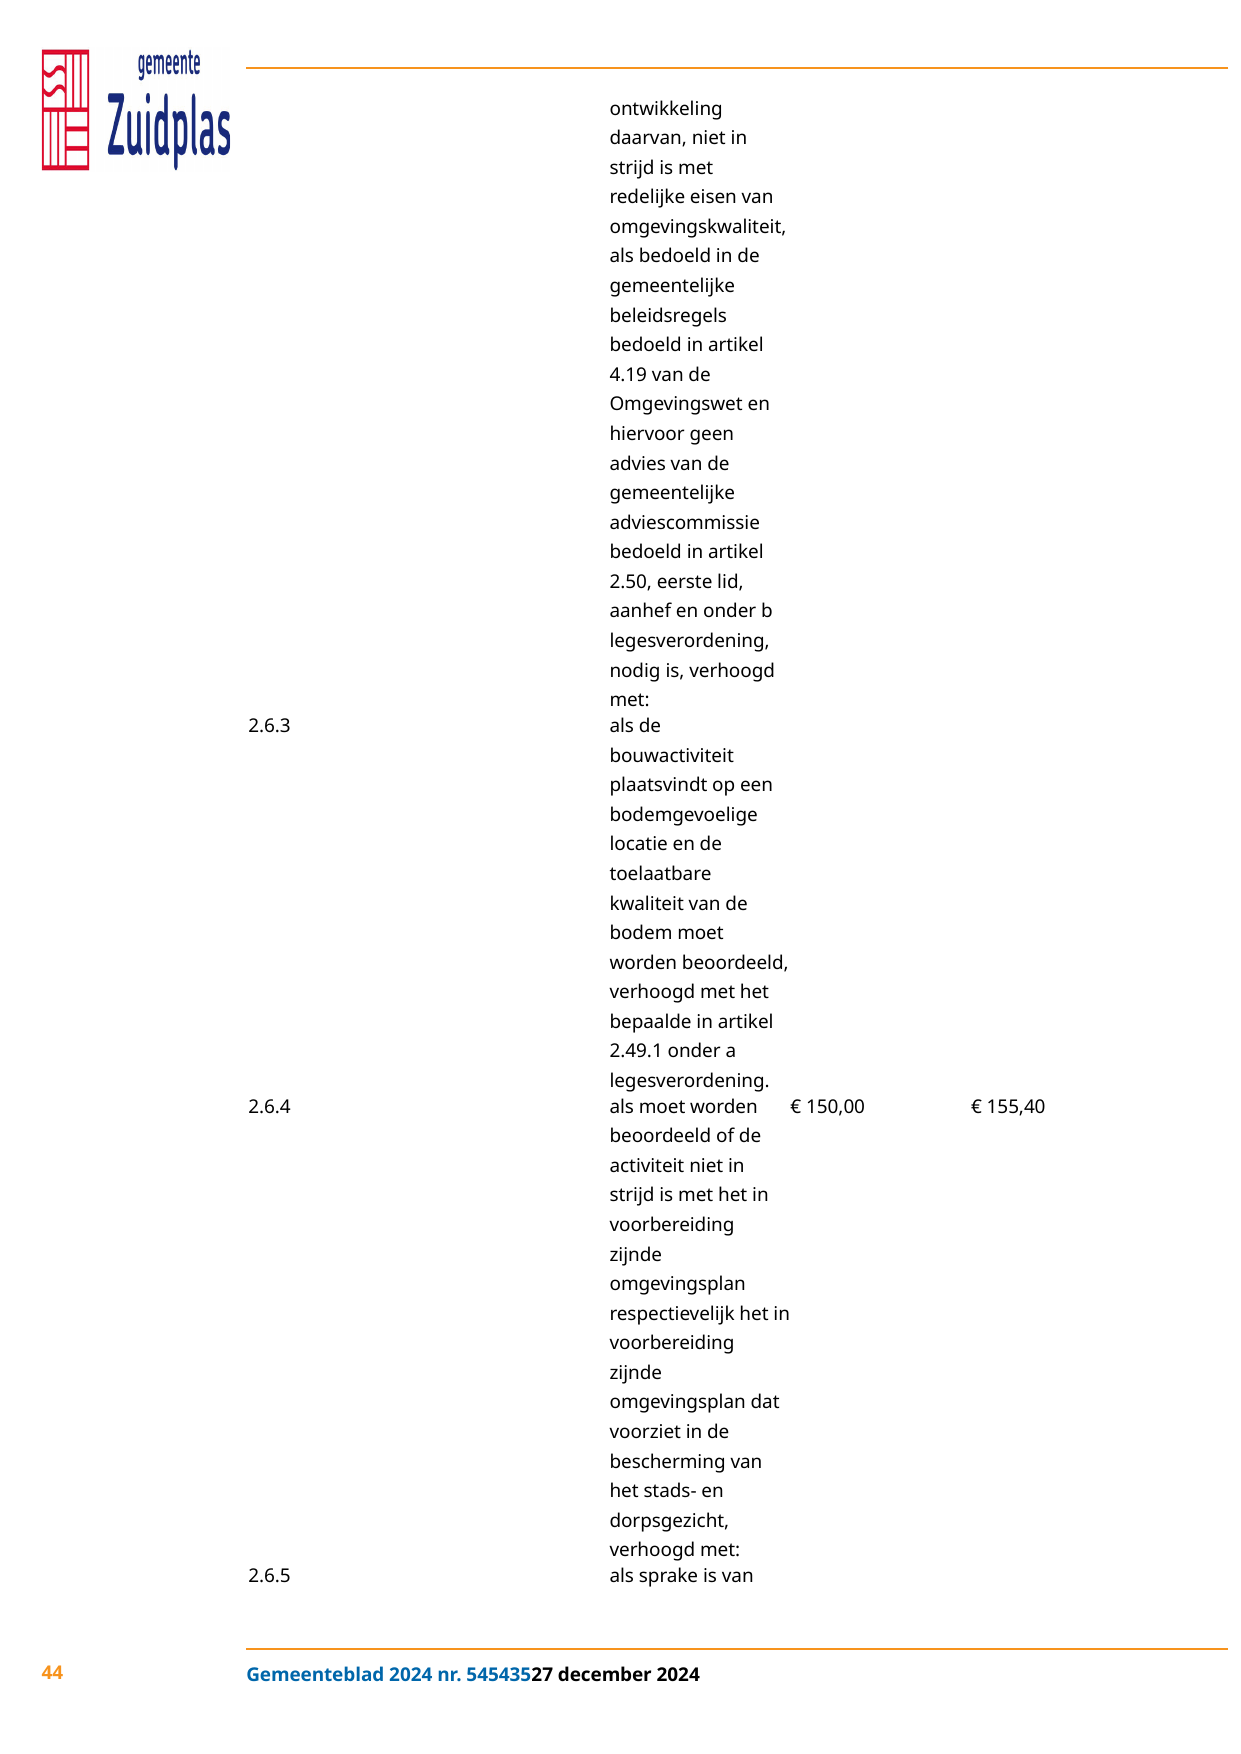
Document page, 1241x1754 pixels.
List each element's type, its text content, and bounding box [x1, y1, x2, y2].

table_cell [429, 1093, 609, 1562]
table_cell ontwikkeling daarvan, niet in strijd is met redelijke eisen van omgevingskwaliteit, als bedoeld in de gemeentelijke beleidsregels bedoeld in artikel 4.19 van de Omgevingswet en hiervoor geen advies van de gemeentelijke adviescommissie bedoeld in artikel 2.50, eerste lid, aanhef en onder b legesverordening, nodig is, verhoogd met: [609, 95, 790, 712]
table_cell € 155,40 [971, 1093, 1152, 1562]
table_cell als moet worden beoordeeld of de activiteit niet in strijd is met het in voorbereiding zijnde omgevingsplan respectievelijk het in voorbereiding zijnde omgevingsplan dat voorziet in de bescherming van het stads- en dorpsgezicht, verhoogd met: [609, 1093, 790, 1562]
table_cell als de bouwactiviteit plaatsvindt op een bodemgevoelige locatie en de toelaatbare kwaliteit van de bodem moet worden beoordeeld, verhoogd met het bepaalde in artikel 2.49.1 onder a legesverordening. [609, 712, 790, 1093]
table_cell € 150,00 [790, 1093, 971, 1562]
table_cell [429, 95, 609, 712]
table_cell [248, 95, 429, 712]
table_cell [790, 1563, 971, 1588]
table_cell [429, 712, 609, 1093]
table_cell 2.6.5 [248, 1563, 429, 1588]
table_cell [790, 95, 971, 712]
table_cell [790, 712, 971, 1093]
picture [41, 47, 231, 172]
table_cell 2.6.3 [248, 712, 429, 1093]
table_cell [971, 712, 1152, 1093]
table_cell [971, 1563, 1152, 1588]
table_cell als sprake is van [609, 1563, 790, 1588]
table_cell 2.6.4 [248, 1093, 429, 1562]
table_cell [971, 95, 1152, 712]
table_cell [429, 1563, 609, 1588]
